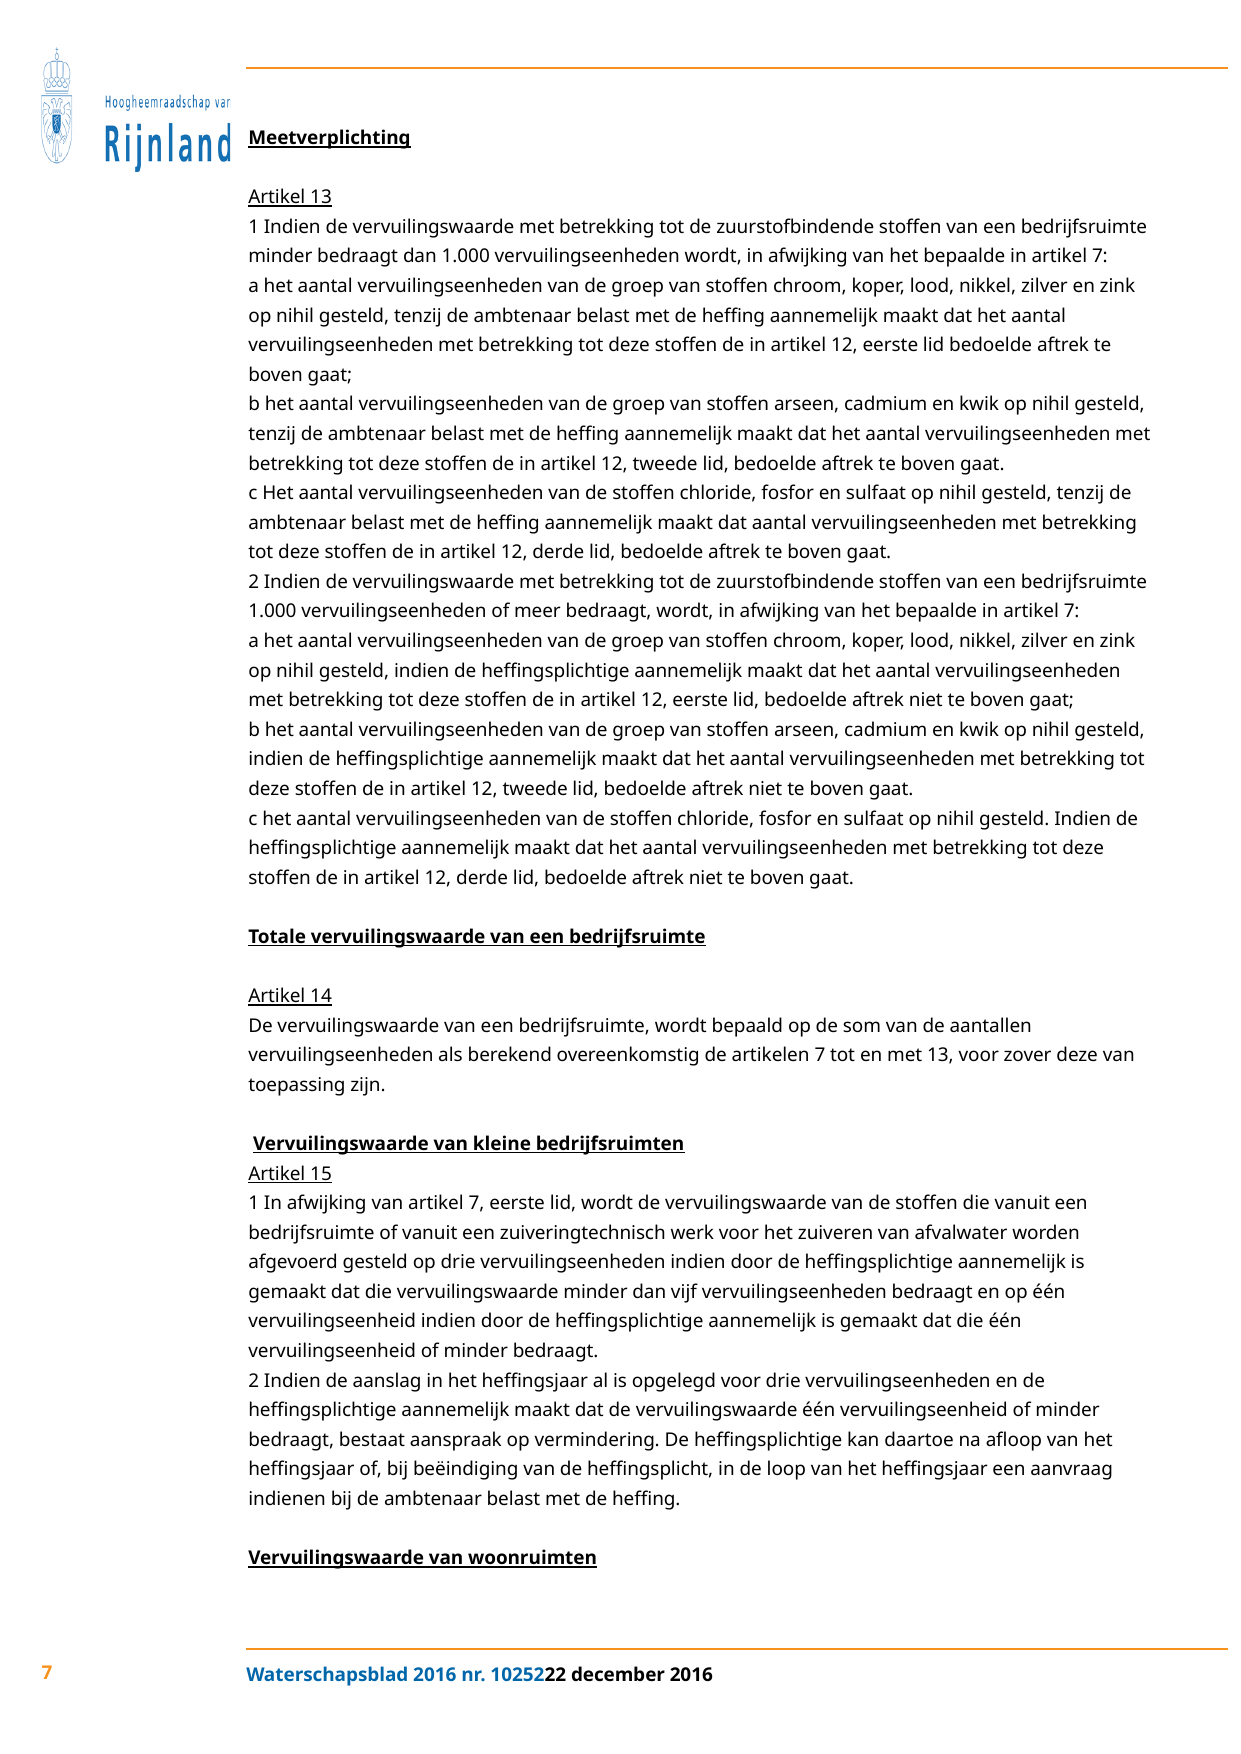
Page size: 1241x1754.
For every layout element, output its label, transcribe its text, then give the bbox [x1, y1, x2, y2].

text heffingsplichtige aannemelijk maakt dat de vervuilingswaarde één vervuilingseenheid of minder bedraagt, bestaat aanspraak op vermindering. De heffingsplichtige kan daartoe na afloop van het heffingsjaar of, bij beëindiging van de heffingsplicht, in de loop van het heffingsjaar een aanvraag indienen bij de ambtenaar belast met de heffing. [248, 1396, 1152, 1511]
text Artikel 13 [248, 183, 1152, 209]
text b het aantal vervuilingseenheden van de groep van stoffen arseen, cadmium en kwik op nihil gesteld, tenzij de ambtenaar belast met de heffing aannemelijk maakt dat het aantal vervuilingseenheden met betrekking tot deze stoffen de in artikel 12, tweede lid, bedoelde aftrek te boven gaat. [248, 391, 1152, 476]
text 1 Indien de vervuilingswaarde met betrekking tot de zuurstofbindende stoffen van een bedrijfsruimte [248, 213, 1152, 239]
text 1.000 vervuilingseenheden of meer bedraagt, wordt, in afwijking van het bepaalde in artikel 7: [248, 598, 1152, 623]
text b het aantal vervuilingseenheden van de groep van stoffen arseen, cadmium en kwik op nihil gesteld, indien de heffingsplichtige aannemelijk maakt dat het aantal vervuilingseenheden met betrekking tot deze stoffen de in artikel 12, tweede lid, bedoelde aftrek niet te boven gaat. [248, 716, 1152, 801]
text Artikel 14 [248, 982, 1152, 1008]
text a het aantal vervuilingseenheden van de groep van stoffen chroom, koper, lood, nikkel, zilver en zink op nihil gesteld, indien de heffingsplichtige aannemelijk maakt dat het aantal vervuilingseenheden met betrekking tot deze stoffen de in artikel 12, eerste lid, bedoelde aftrek niet te boven gaat; [248, 627, 1152, 712]
text a het aantal vervuilingseenheden van de groep van stoffen chroom, koper, lood, nikkel, zilver en zink op nihil gesteld, tenzij de ambtenaar belast met de heffing aannemelijk maakt dat het aantal vervuilingseenheden met betrekking tot deze stoffen de in artikel 12, eerste lid bedoelde aftrek te boven gaat; [248, 272, 1152, 387]
text Totale vervuilingswaarde van een bedrijfsruimte [248, 923, 1152, 949]
text minder bedraagt dan 1.000 vervuilingseenheden wordt, in afwijking van het bepaalde in artikel 7: [248, 243, 1152, 268]
text c het aantal vervuilingseenheden van de stoffen chloride, fosfor en sulfaat op nihil gesteld. Indien de heffingsplichtige aannemelijk maakt dat het aantal vervuilingseenheden met betrekking tot deze stoffen de in artikel 12, derde lid, bedoelde aftrek niet te boven gaat. [248, 805, 1152, 890]
text De vervuilingswaarde van een bedrijfsruimte, wordt bepaald op de som van de aantallen vervuilingseenheden als berekend overeenkomstig de artikelen 7 tot en met 13, voor zover deze van toepassing zijn. [248, 1012, 1152, 1097]
text 1 In afwijking van artikel 7, eerste lid, wordt de vervuilingswaarde van de stoffen die vanuit een [248, 1189, 1152, 1215]
text Vervuilingswaarde van woonruimten [248, 1544, 1152, 1570]
text c Het aantal vervuilingseenheden van de stoffen chloride, fosfor en sulfaat op nihil gesteld, tenzij de ambtenaar belast met de heffing aannemelijk maakt dat aantal vervuilingseenheden met betrekking tot deze stoffen de in artikel 12, derde lid, bedoelde aftrek te boven gaat. [248, 479, 1152, 564]
picture [41, 47, 231, 172]
text Artikel 15 [248, 1160, 1152, 1186]
text Vervuilingswaarde van kleine bedrijfsruimten [248, 1130, 1152, 1156]
text Meetverplichting [248, 124, 1152, 150]
text 2 Indien de vervuilingswaarde met betrekking tot de zuurstofbindende stoffen van een bedrijfsruimte [248, 568, 1152, 594]
text 2 Indien de aanslag in het heffingsjaar al is opgelegd voor drie vervuilingseenheden en de [248, 1367, 1152, 1393]
text bedrijfsruimte of vanuit een zuiveringtechnisch werk voor het zuiveren van afvalwater worden afgevoerd gesteld op drie vervuilingseenheden indien door de heffingsplichtige aannemelijk is gemaakt dat die vervuilingswaarde minder dan vijf vervuilingseenheden bedraagt en op één vervuilingseenheid indien door de heffingsplichtige aannemelijk is gemaakt dat die één vervuilingseenheid of minder bedraagt. [248, 1219, 1152, 1363]
